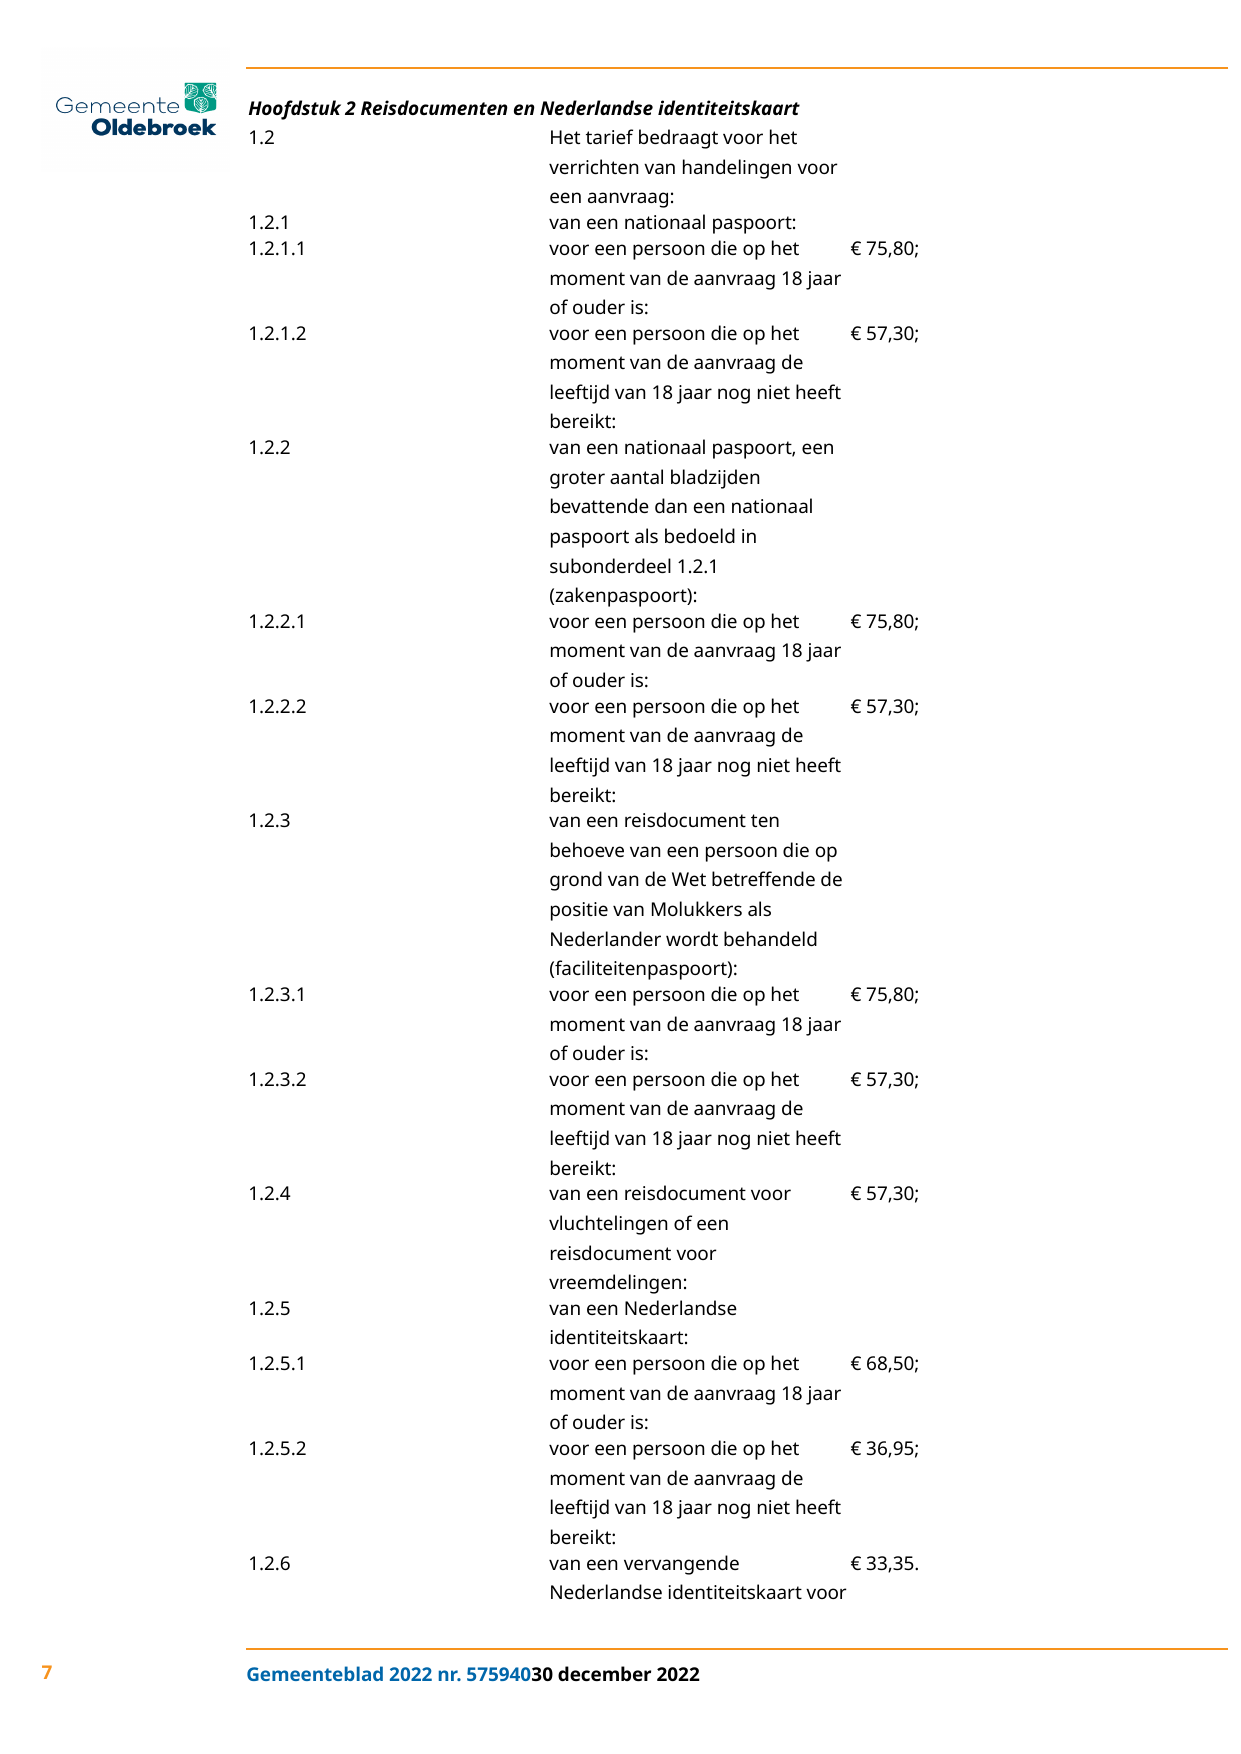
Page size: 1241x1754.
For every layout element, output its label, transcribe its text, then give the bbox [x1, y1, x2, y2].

table_cell € 57,30; [850, 320, 1152, 434]
table_cell van een reisdocument ten behoeve van een persoon die op grond van de Wet betreffende de positie van Molukkers als Nederlander wordt behandeld (faciliteitenpaspoort): [549, 808, 850, 981]
table_cell 1.2.6 [248, 1550, 549, 1605]
table_cell voor een persoon die op het moment van de aanvraag 18 jaar of ouder is: [549, 608, 850, 693]
table_cell van een Nederlandse identiteitskaart: [549, 1295, 850, 1350]
table_cell € 75,80; [850, 608, 1152, 693]
table_cell 1.2.2 [248, 435, 549, 608]
table_cell 1.2.1.1 [248, 235, 549, 320]
table_cell voor een persoon die op het moment van de aanvraag 18 jaar of ouder is: [549, 235, 850, 320]
table_cell voor een persoon die op het moment van de aanvraag 18 jaar of ouder is: [549, 1350, 850, 1435]
table_cell voor een persoon die op het moment van de aanvraag de leeftijd van 18 jaar nog niet heeft bereikt: [549, 320, 850, 434]
table_cell voor een persoon die op het moment van de aanvraag 18 jaar of ouder is: [549, 981, 850, 1066]
table_cell [850, 209, 1152, 235]
table_cell € 33,35. [850, 1550, 1152, 1605]
table_cell 1.2.5 [248, 1295, 549, 1350]
table_cell voor een persoon die op het moment van de aanvraag de leeftijd van 18 jaar nog niet heeft bereikt: [549, 693, 850, 807]
table_cell van een vervangende Nederlandse identiteitskaart voor [549, 1550, 850, 1605]
table_cell € 75,80; [850, 981, 1152, 1066]
table_cell voor een persoon die op het moment van de aanvraag de leeftijd van 18 jaar nog niet heeft bereikt: [549, 1435, 850, 1550]
table_header Het tarief bedraagt voor het verrichten van handelingen voor een aanvraag: [549, 125, 850, 209]
table_header [850, 125, 1152, 209]
table_cell € 36,95; [850, 1435, 1152, 1550]
table_cell 1.2.3 [248, 808, 549, 981]
table_header 1.2 [248, 125, 549, 209]
text Hoofdstuk 2 Reisdocumenten en Nederlandse identiteitskaart [248, 95, 1152, 121]
table_cell € 75,80; [850, 235, 1152, 320]
table_cell € 57,30; [850, 1066, 1152, 1181]
table_cell 1.2.2.2 [248, 693, 549, 807]
table_cell 1.2.5.2 [248, 1435, 549, 1550]
picture [41, 47, 231, 172]
table_cell voor een persoon die op het moment van de aanvraag de leeftijd van 18 jaar nog niet heeft bereikt: [549, 1066, 850, 1181]
table_cell 1.2.1.2 [248, 320, 549, 434]
table_cell 1.2.4 [248, 1181, 549, 1295]
table_cell 1.2.5.1 [248, 1350, 549, 1435]
table_cell van een reisdocument voor vluchtelingen of een reisdocument voor vreemdelingen: [549, 1181, 850, 1295]
table_cell € 68,50; [850, 1350, 1152, 1435]
table_cell van een nationaal paspoort, een groter aantal bladzijden bevattende dan een nationaal paspoort als bedoeld in subonderdeel 1.2.1 (zakenpaspoort): [549, 435, 850, 608]
table_cell [850, 808, 1152, 981]
table_cell € 57,30; [850, 1181, 1152, 1295]
table_cell 1.2.3.2 [248, 1066, 549, 1181]
table_cell 1.2.2.1 [248, 608, 549, 693]
table_cell [850, 435, 1152, 608]
table_cell van een nationaal paspoort: [549, 209, 850, 235]
table_cell 1.2.1 [248, 209, 549, 235]
table_cell 1.2.3.1 [248, 981, 549, 1066]
table_cell [850, 1295, 1152, 1350]
table_cell € 57,30; [850, 693, 1152, 807]
